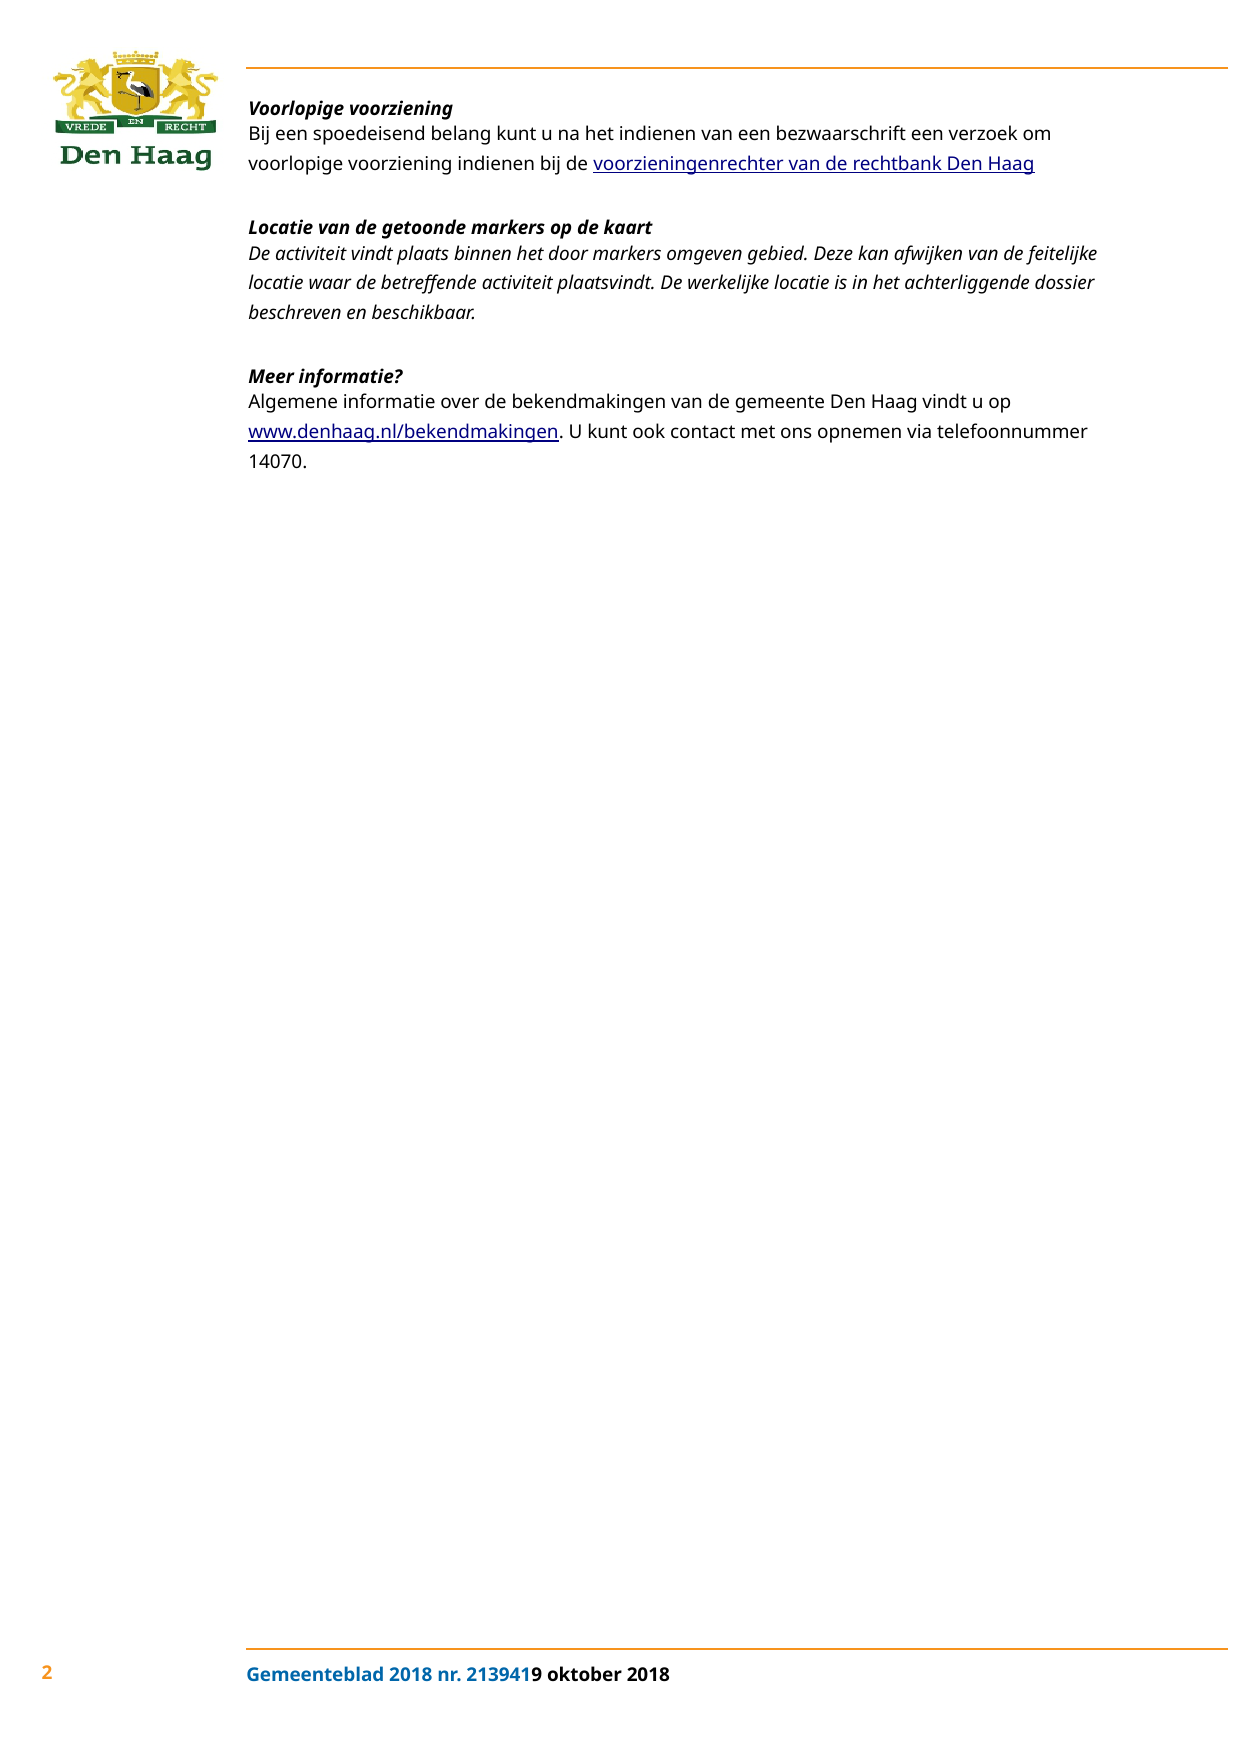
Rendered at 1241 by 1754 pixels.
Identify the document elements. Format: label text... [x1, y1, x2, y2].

text De activiteit vindt plaats binnen het door markers omgeven gebied. Deze kan afwijken van de feitelijke locatie waar de betreffende activiteit plaatsvindt. De werkelijke locatie is in het achterliggende dossier beschreven en beschikbaar. [248, 240, 1152, 325]
text Locatie van de getoonde markers op de kaart [248, 214, 1152, 240]
picture [41, 47, 231, 172]
text Bij een spoedeisend belang kunt u na het indienen van een bezwaarschrift een verzoek om voorlopige voorziening indienen bij de voorzieningenrechter van de rechtbank Den Haag [248, 121, 1152, 176]
text Algemene informatie over de bekendmakingen van de gemeente Den Haag vindt u op www.denhaag.nl/bekendmakingen. U kunt ook contact met ons opnemen via telefoonnummer 14070. [248, 389, 1152, 473]
text Voorlopige voorziening [248, 95, 1152, 121]
text Meer informatie? [248, 363, 1152, 389]
